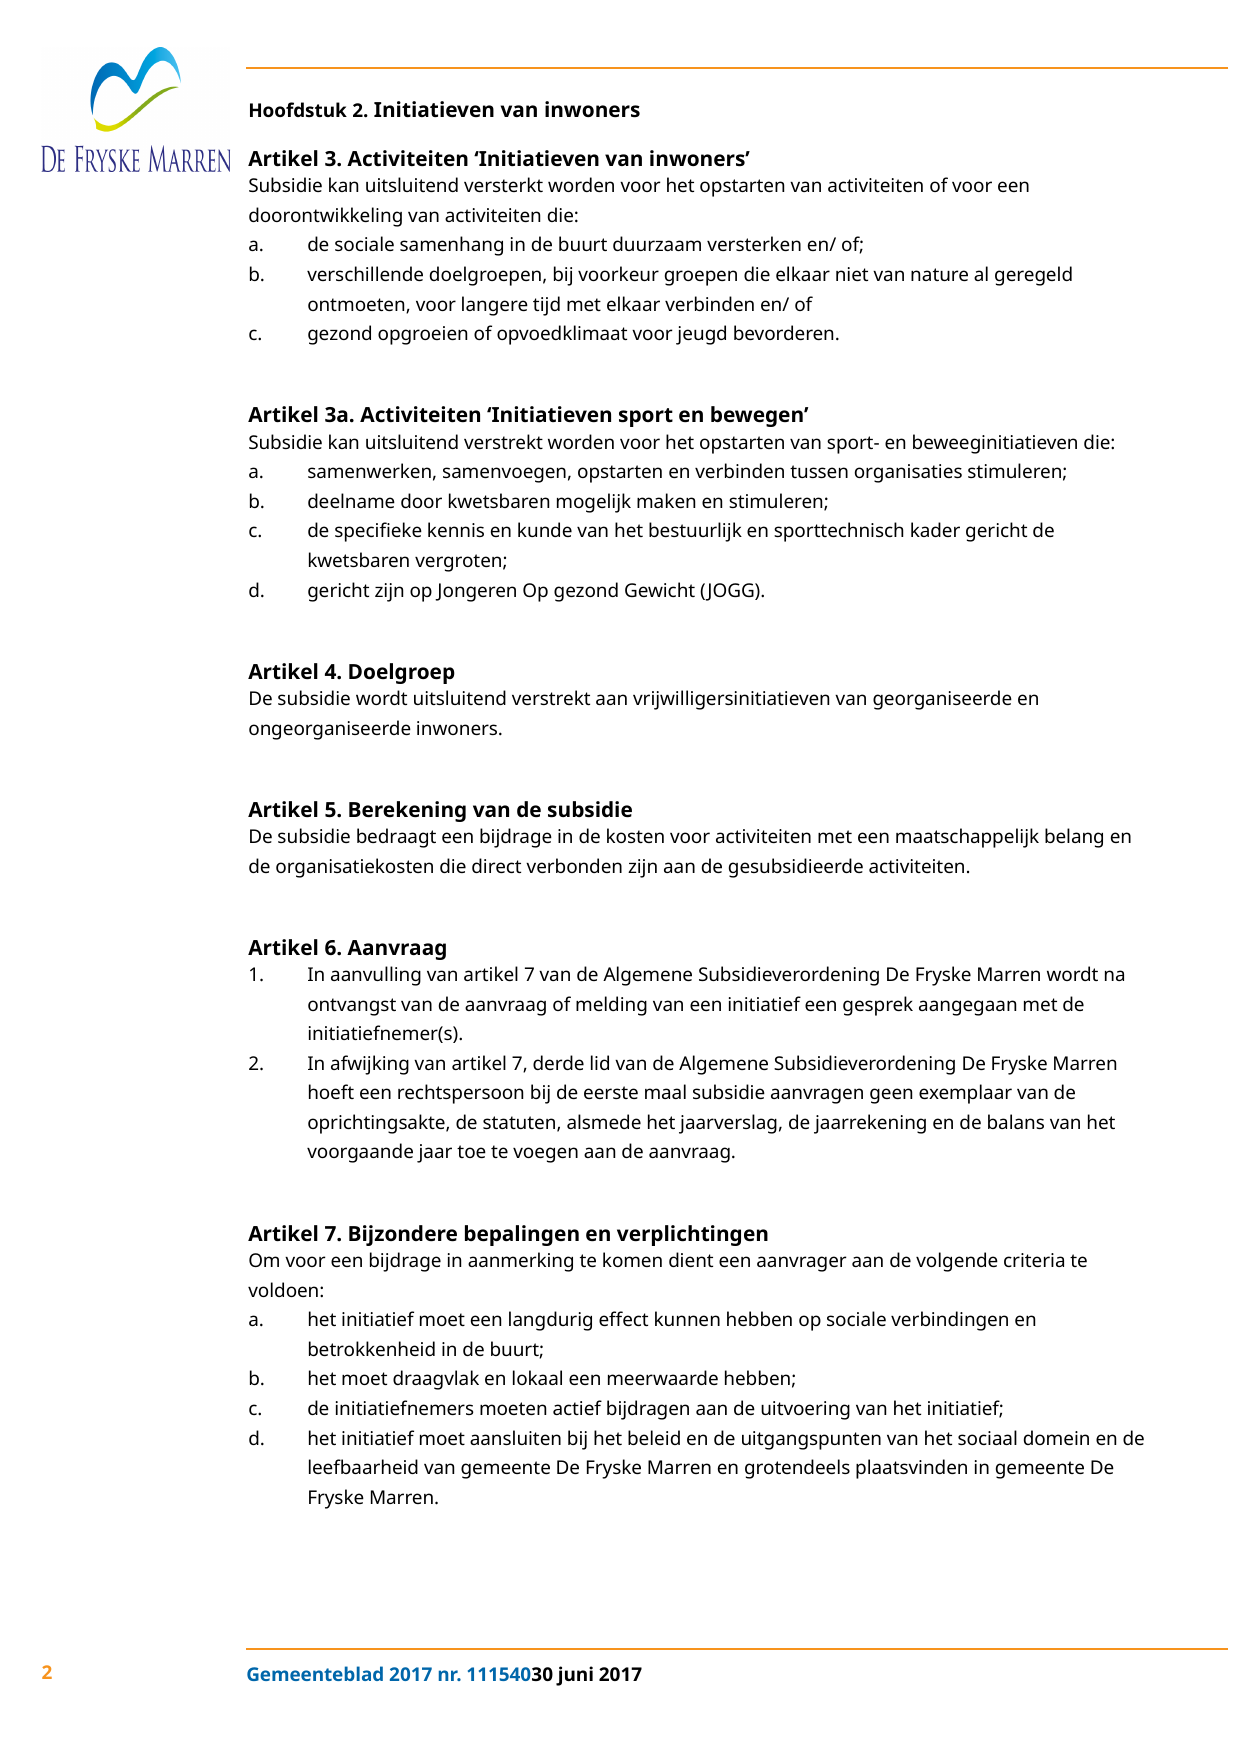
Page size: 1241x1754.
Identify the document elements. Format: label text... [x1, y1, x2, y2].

text Subsidie kan uitsluitend versterkt worden voor het opstarten van activiteiten of voor een doorontwikkeling van activiteiten die: [248, 172, 1152, 228]
list gericht zijn op Jongeren Op gezond Gewicht (JOGG). [248, 577, 1152, 602]
list gezond opgroeien of opvoedklimaat voor jeugd bevorderen. [248, 320, 1152, 346]
text Hoofdstuk 2. Initiatieven van inwoners [248, 95, 1152, 123]
list de initiatiefnemers moeten actief bijdragen aan de uitvoering van het initiatief; [248, 1395, 1152, 1421]
text Artikel 3. Activiteiten ‘Initiatieven van inwoners’ [248, 144, 1152, 172]
text De subsidie wordt uitsluitend verstrekt aan vrijwilligersinitiatieven van georganiseerde en ongeorganiseerde inwoners. [248, 685, 1152, 741]
picture [41, 47, 231, 172]
text De subsidie bedraagt een bijdrage in de kosten voor activiteiten met een maatschappelijk belang en de organisatiekosten die direct verbonden zijn aan de gesubsidieerde activiteiten. [248, 823, 1152, 878]
text Artikel 4. Doelgroep [248, 657, 1152, 685]
list de specifieke kennis en kunde van het bestuurlijk en sporttechnisch kader gericht de kwetsbaren vergroten; [248, 518, 1152, 573]
list de sociale samenhang in de buurt duurzaam versterken en/ of; [248, 232, 1152, 257]
list deelname door kwetsbaren mogelijk maken en stimuleren; [248, 488, 1152, 514]
text Artikel 7. Bijzondere bepalingen en verplichtingen [248, 1219, 1152, 1247]
list verschillende doelgroepen, bij voorkeur groepen die elkaar niet van nature al geregeld ontmoeten, voor langere tijd met elkaar verbinden en/ of [248, 261, 1152, 317]
text Om voor een bijdrage in aanmerking te komen dient een aanvrager aan de volgende criteria te voldoen: [248, 1247, 1152, 1302]
list In afwijking van artikel 7, derde lid van de Algemene Subsidieverordening De Fryske Marren hoeft een rechtspersoon bij de eerste maal subsidie aanvragen geen exemplaar van de oprichtingsakte, de statuten, alsmede het jaarverslag, de jaarrekening en de balans van het voorgaande jaar toe te voegen aan de aanvraag. [248, 1050, 1152, 1164]
text Subsidie kan uitsluitend verstrekt worden voor het opstarten van sport- en beweeginitiatieven die: [248, 429, 1152, 454]
list In aanvulling van artikel 7 van de Algemene Subsidieverordening De Fryske Marren wordt na ontvangst van de aanvraag of melding van een initiatief een gesprek aangegaan met de initiatiefnemer(s). [248, 961, 1152, 1046]
list het moet draagvlak en lokaal een meerwaarde hebben; [248, 1366, 1152, 1391]
text Artikel 5. Berekening van de subsidie [248, 795, 1152, 823]
list het initiatief moet een langdurig effect kunnen hebben op sociale verbindingen en betrokkenheid in de buurt; [248, 1306, 1152, 1362]
list het initiatief moet aansluiten bij het beleid en de uitgangspunten van het sociaal domein en de leefbaarheid van gemeente De Fryske Marren en grotendeels plaatsvinden in gemeente De Fryske Marren. [248, 1425, 1152, 1509]
text Artikel 6. Aanvraag [248, 933, 1152, 961]
list samenwerken, samenvoegen, opstarten en verbinden tussen organisaties stimuleren; [248, 458, 1152, 484]
text Artikel 3a. Activiteiten ‘Initiatieven sport en bewegen’ [248, 400, 1152, 429]
